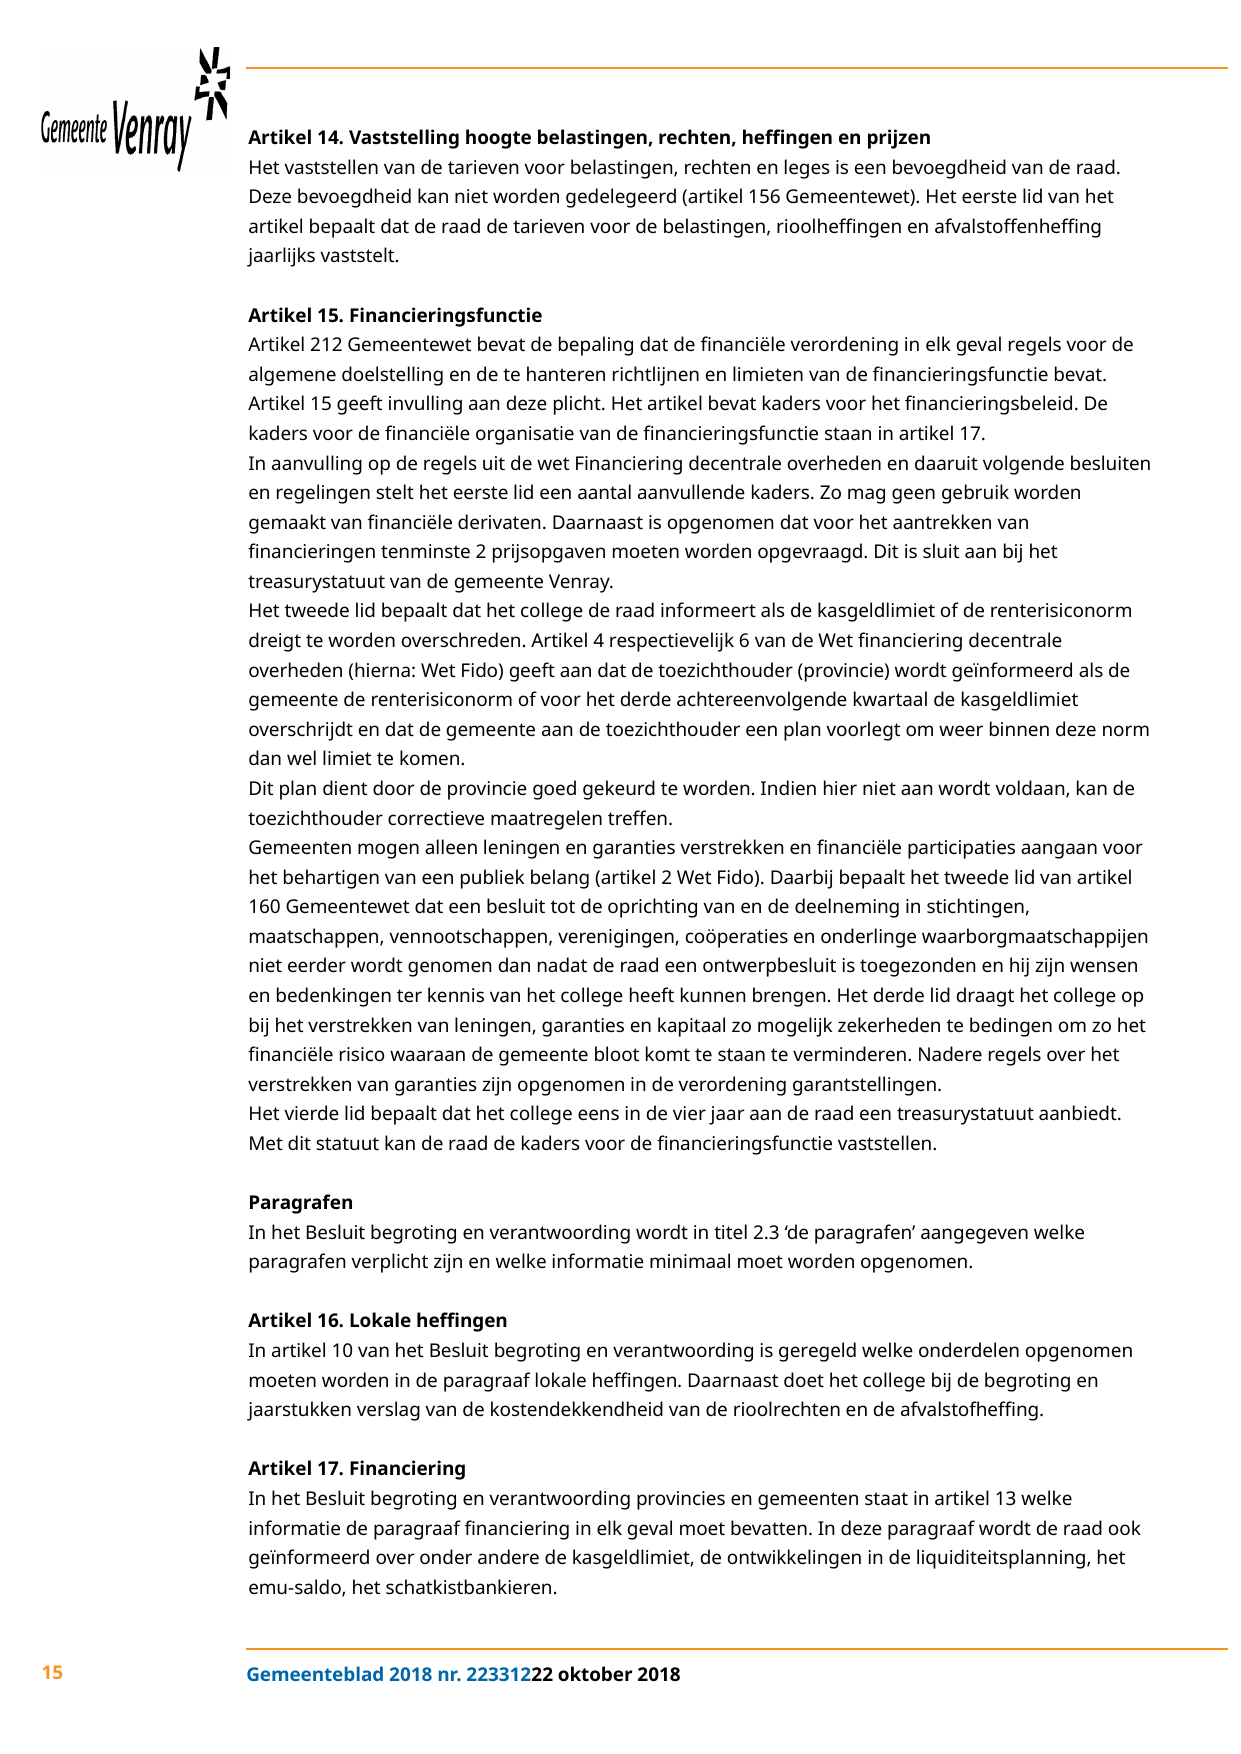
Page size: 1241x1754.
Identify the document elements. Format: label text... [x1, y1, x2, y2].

text Artikel 15. Financieringsfunctie [248, 302, 1152, 328]
text Paragrafen [248, 1189, 1152, 1215]
text Gemeenten mogen alleen leningen en garanties verstrekken en financiële participaties aangaan voor het behartigen van een publiek belang (artikel 2 Wet Fido). Daarbij bepaalt het tweede lid van artikel 160 Gemeentewet dat een besluit tot de oprichting van en de deelneming in stichtingen, maatschappen, vennootschappen, verenigingen, coöperaties en onderlinge waarborgmaatschappijen niet eerder wordt genomen dan nadat de raad een ontwerpbesluit is toegezonden en hij zijn wensen en bedenkingen ter kennis van het college heeft kunnen brengen. Het derde lid draagt het college op bij het verstrekken van leningen, garanties en kapitaal zo mogelijk zekerheden te bedingen om zo het financiële risico waaraan de gemeente bloot komt te staan te verminderen. Nadere regels over het verstrekken van garanties zijn opgenomen in de verordening garantstellingen. [248, 834, 1152, 1097]
text Artikel 17. Financiering [248, 1456, 1152, 1481]
picture [41, 47, 231, 172]
text Het vaststellen van de tarieven voor belastingen, rechten en leges is een bevoegdheid van de raad. Deze bevoegdheid kan niet worden gedelegeerd (artikel 156 Gemeentewet). Het eerste lid van het artikel bepaalt dat de raad de tarieven voor de belastingen, rioolheffingen en afvalstoffenheffing jaarlijks vaststelt. [248, 154, 1152, 268]
text In het Besluit begroting en verantwoording wordt in titel 2.3 ‘de paragrafen’ aangegeven welke paragrafen verplicht zijn en welke informatie minimaal moet worden opgenomen. [248, 1219, 1152, 1274]
text Dit plan dient door de provincie goed gekeurd te worden. Indien hier niet aan wordt voldaan, kan de toezichthouder correctieve maatregelen treffen. [248, 775, 1152, 831]
text Het vierde lid bepaalt dat het college eens in de vier jaar aan de raad een treasurystatuut aanbiedt. Met dit statuut kan de raad de kaders voor de financieringsfunctie vaststellen. [248, 1101, 1152, 1156]
text Artikel 14. Vaststelling hoogte belastingen, rechten, heffingen en prijzen [248, 124, 1152, 150]
text In artikel 10 van het Besluit begroting en verantwoording is geregeld welke onderdelen opgenomen moeten worden in de paragraaf lokale heffingen. Daarnaast doet het college bij de begroting en jaarstukken verslag van de kostendekkendheid van de rioolrechten en de afvalstofheffing. [248, 1337, 1152, 1422]
text In aanvulling op de regels uit de wet Financiering decentrale overheden en daaruit volgende besluiten en regelingen stelt het eerste lid een aantal aanvullende kaders. Zo mag geen gebruik worden gemaakt van financiële derivaten. Daarnaast is opgenomen dat voor het aantrekken van financieringen tenminste 2 prijsopgaven moeten worden opgevraagd. Dit is sluit aan bij het treasurystatuut van de gemeente Venray. [248, 450, 1152, 594]
text In het Besluit begroting en verantwoording provincies en gemeenten staat in artikel 13 welke informatie de paragraaf financiering in elk geval moet bevatten. In deze paragraaf wordt de raad ook geïnformeerd over onder andere de kasgeldlimiet, de ontwikkelingen in de liquiditeitsplanning, het emu-saldo, het schatkistbankieren. [248, 1485, 1152, 1600]
text Het tweede lid bepaalt dat het college de raad informeert als de kasgeldlimiet of de renterisiconorm dreigt te worden overschreden. Artikel 4 respectievelijk 6 van de Wet financiering decentrale overheden (hierna: Wet Fido) geeft aan dat de toezichthouder (provincie) wordt geïnformeerd als de gemeente de renterisiconorm of voor het derde achtereenvolgende kwartaal de kasgeldlimiet overschrijdt en dat de gemeente aan de toezichthouder een plan voorlegt om weer binnen deze norm dan wel limiet te komen. [248, 598, 1152, 771]
text Artikel 212 Gemeentewet bevat de bepaling dat de financiële verordening in elk geval regels voor de algemene doelstelling en de te hanteren richtlijnen en limieten van de financieringsfunctie bevat. Artikel 15 geeft invulling aan deze plicht. Het artikel bevat kaders voor het financieringsbeleid. De kaders voor de financiële organisatie van de financieringsfunctie staan in artikel 17. [248, 331, 1152, 446]
text Artikel 16. Lokale heffingen [248, 1308, 1152, 1333]
